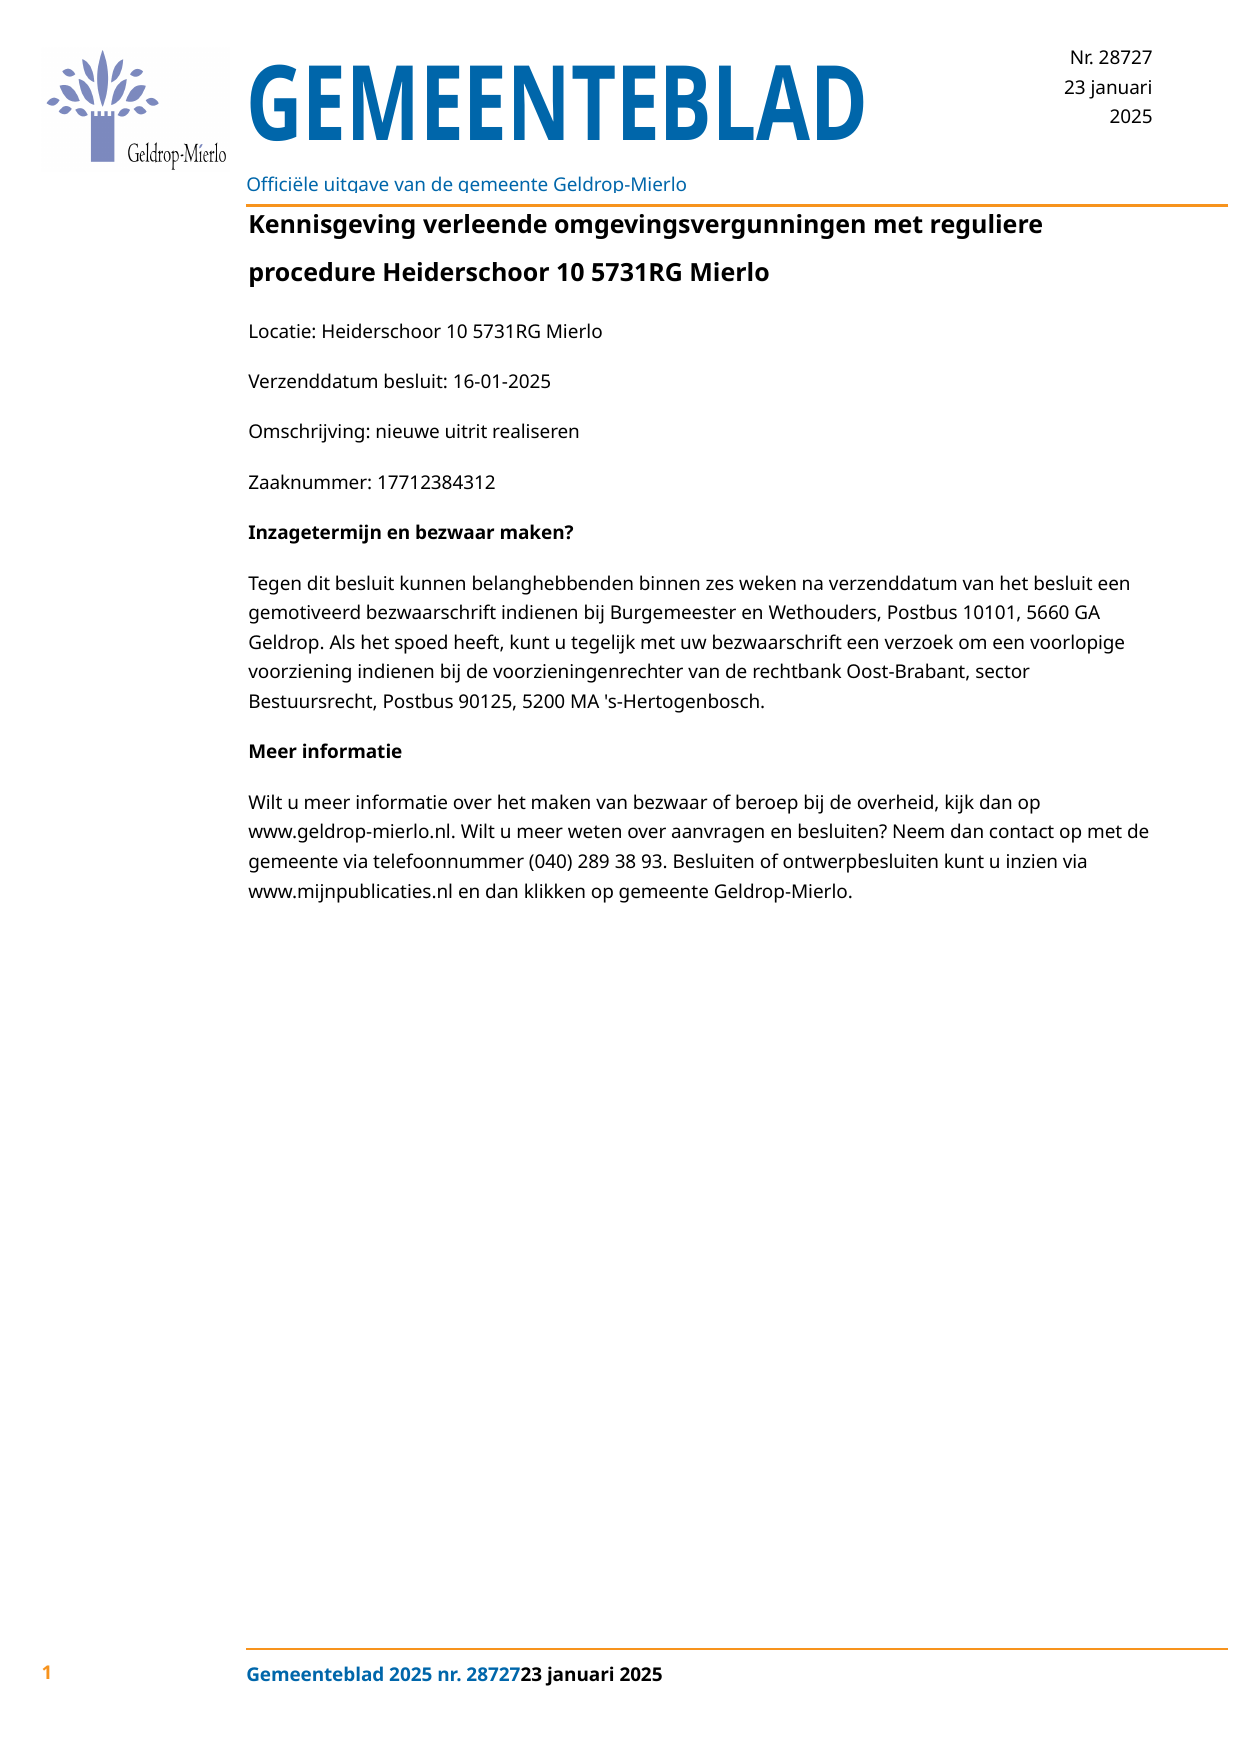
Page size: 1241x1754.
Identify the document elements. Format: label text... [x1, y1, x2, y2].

text Wilt u meer informatie over het maken van bezwaar of beroep bij de overheid, kijk dan op www.geldrop-mierlo.nl. Wilt u meer weten over aanvragen en besluiten? Neem dan contact op met de gemeente via telefoonnummer (040) 289 38 93. Besluiten of ontwerpbesluiten kunt u inzien via www.mijnpublicaties.nl en dan klikken op gemeente Geldrop-Mierlo. [248, 789, 1152, 904]
picture [41, 47, 231, 172]
text Zaaknummer: 17712384312 [248, 469, 1152, 495]
text Meer informatie [248, 739, 1152, 764]
text Verzenddatum besluit: 16-01-2025 [248, 368, 1152, 394]
text Locatie: Heiderschoor 10 5731RG Mierlo [248, 318, 1152, 344]
text Omschrijving: nieuwe uitrit realiseren [248, 419, 1152, 444]
text Inzagetermijn en bezwaar maken? [248, 519, 1152, 545]
text Kennisgeving verleende omgevingsvergunningen met reguliere procedure Heiderschoor 10 5731RG Mierlo [248, 207, 1152, 288]
text Tegen dit besluit kunnen belanghebbenden binnen zes weken na verzenddatum van het besluit een gemotiveerd bezwaarschrift indienen bij Burgemeester en Wethouders, Postbus 10101, 5660 GA Geldrop. Als het spoed heeft, kunt u tegelijk met uw bezwaarschrift een verzoek om een voorlopige voorziening indienen bij de voorzieningenrechter van de rechtbank Oost-Brabant, sector Bestuursrecht, Postbus 90125, 5200 MA 's-Hertogenbosch. [248, 570, 1152, 714]
